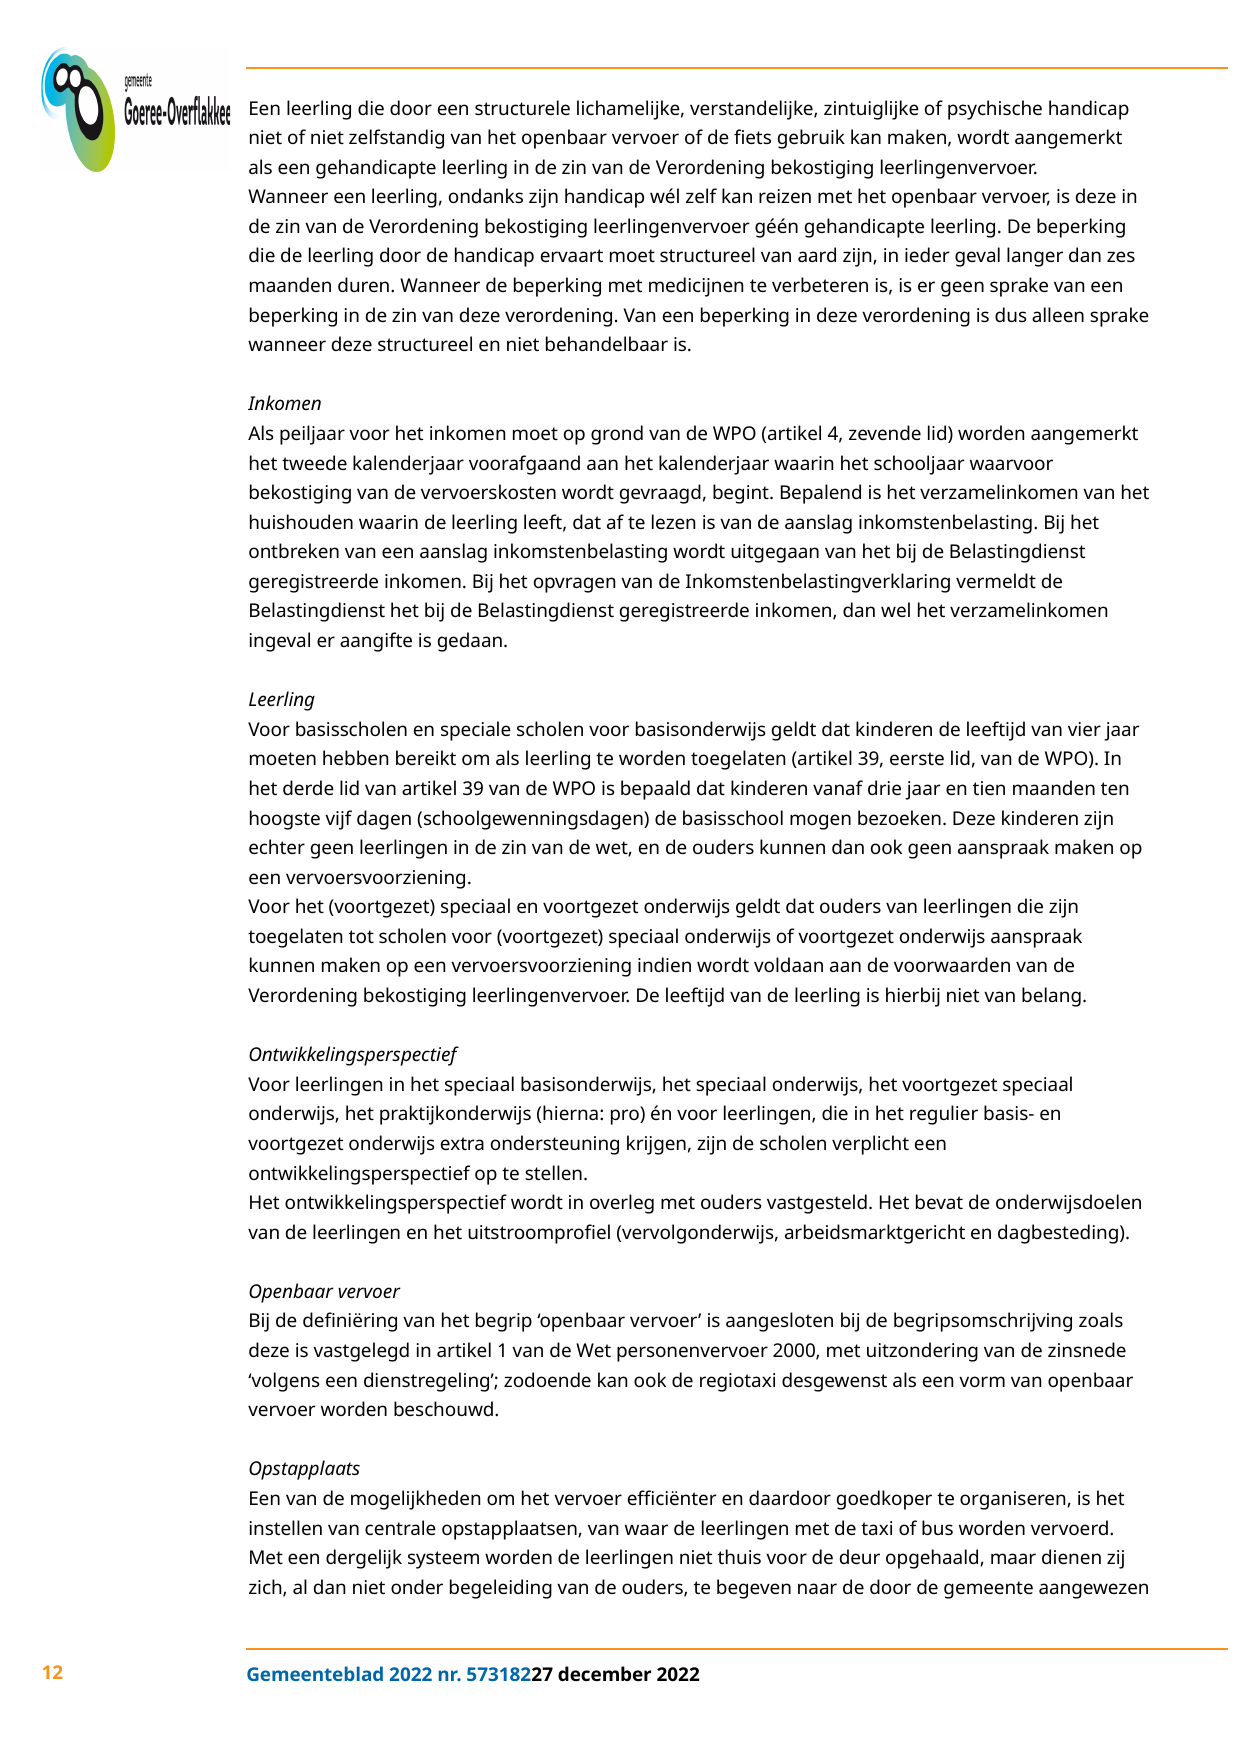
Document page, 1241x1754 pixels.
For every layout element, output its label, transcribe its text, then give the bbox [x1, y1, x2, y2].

text Het ontwikkelingsperspectief wordt in overleg met ouders vastgesteld. Het bevat de onderwijsdoelen van de leerlingen en het uitstroomprofiel (vervolgonderwijs, arbeidsmarktgericht en dagbesteding). [248, 1189, 1152, 1245]
text Als peiljaar voor het inkomen moet op grond van de WPO (artikel 4, zevende lid) worden aangemerkt het tweede kalenderjaar voorafgaand aan het kalenderjaar waarin het schooljaar waarvoor bekostiging van de vervoerskosten wordt gevraagd, begint. Bepalend is het verzamelinkomen van het huishouden waarin de leerling leeft, dat af te lezen is van de aanslag inkomstenbelasting. Bij het ontbreken van een aanslag inkomstenbelasting wordt uitgegaan van het bij de Belastingdienst geregistreerde inkomen. Bij het opvragen van de Inkomstenbelastingverklaring vermeldt de Belastingdienst het bij de Belastingdienst geregistreerde inkomen, dan wel het verzamelinkomen ingeval er aangifte is gedaan. [248, 420, 1152, 653]
text Opstapplaats [248, 1456, 1152, 1481]
text Leerling [248, 686, 1152, 712]
text Wanneer een leerling, ondanks zijn handicap wél zelf kan reizen met het openbaar vervoer, is deze in de zin van de Verordening bekostiging leerlingenvervoer géén gehandicapte leerling. De beperking die de leerling door de handicap ervaart moet structureel van aard zijn, in ieder geval langer dan zes maanden duren. Wanneer de beperking met medicijnen te verbeteren is, is er geen sprake van een beperking in de zin van deze verordening. Van een beperking in deze verordening is dus alleen sprake wanneer deze structureel en niet behandelbaar is. [248, 183, 1152, 357]
text Een van de mogelijkheden om het vervoer efficiënter en daardoor goedkoper te organiseren, is het instellen van centrale opstapplaatsen, van waar de leerlingen met de taxi of bus worden vervoerd. Met een dergelijk systeem worden de leerlingen niet thuis voor de deur opgehaald, maar dienen zij zich, al dan niet onder begeleiding van de ouders, te begeven naar de door de gemeente aangewezen [248, 1485, 1152, 1600]
text Voor het (voortgezet) speciaal en voortgezet onderwijs geldt dat ouders van leerlingen die zijn toegelaten tot scholen voor (voortgezet) speciaal onderwijs of voortgezet onderwijs aanspraak kunnen maken op een vervoersvoorziening indien wordt voldaan aan de voorwaarden van de Verordening bekostiging leerlingenvervoer. De leeftijd van de leerling is hierbij niet van belang. [248, 893, 1152, 1008]
text Ontwikkelingsperspectief [248, 1041, 1152, 1067]
text Voor leerlingen in het speciaal basisonderwijs, het speciaal onderwijs, het voortgezet speciaal onderwijs, het praktijkonderwijs (hierna: pro) én voor leerlingen, die in het regulier basis- en voortgezet onderwijs extra ondersteuning krijgen, zijn de scholen verplicht een ontwikkelingsperspectief op te stellen. [248, 1071, 1152, 1186]
text Inkomen [248, 391, 1152, 416]
text Een leerling die door een structurele lichamelijke, verstandelijke, zintuiglijke of psychische handicap niet of niet zelfstandig van het openbaar vervoer of de fiets gebruik kan maken, wordt aangemerkt als een gehandicapte leerling in de zin van de Verordening bekostiging leerlingenvervoer. [248, 95, 1152, 180]
text Openbaar vervoer [248, 1278, 1152, 1304]
text Voor basisscholen en speciale scholen voor basisonderwijs geldt dat kinderen de leeftijd van vier jaar moeten hebben bereikt om als leerling te worden toegelaten (artikel 39, eerste lid, van de WPO). In het derde lid van artikel 39 van de WPO is bepaald dat kinderen vanaf drie jaar en tien maanden ten hoogste vijf dagen (schoolgewenningsdagen) de basisschool mogen bezoeken. Deze kinderen zijn echter geen leerlingen in de zin van de wet, en de ouders kunnen dan ook geen aanspraak maken op een vervoersvoorziening. [248, 716, 1152, 890]
text Bij de definiëring van het begrip ‘openbaar vervoer’ is aangesloten bij de begripsomschrijving zoals deze is vastgelegd in artikel 1 van de Wet personenvervoer 2000, met uitzondering van de zinsnede ‘volgens een dienstregeling’; zodoende kan ook de regiotaxi desgewenst als een vorm van openbaar vervoer worden beschouwd. [248, 1308, 1152, 1422]
picture [41, 47, 231, 172]
